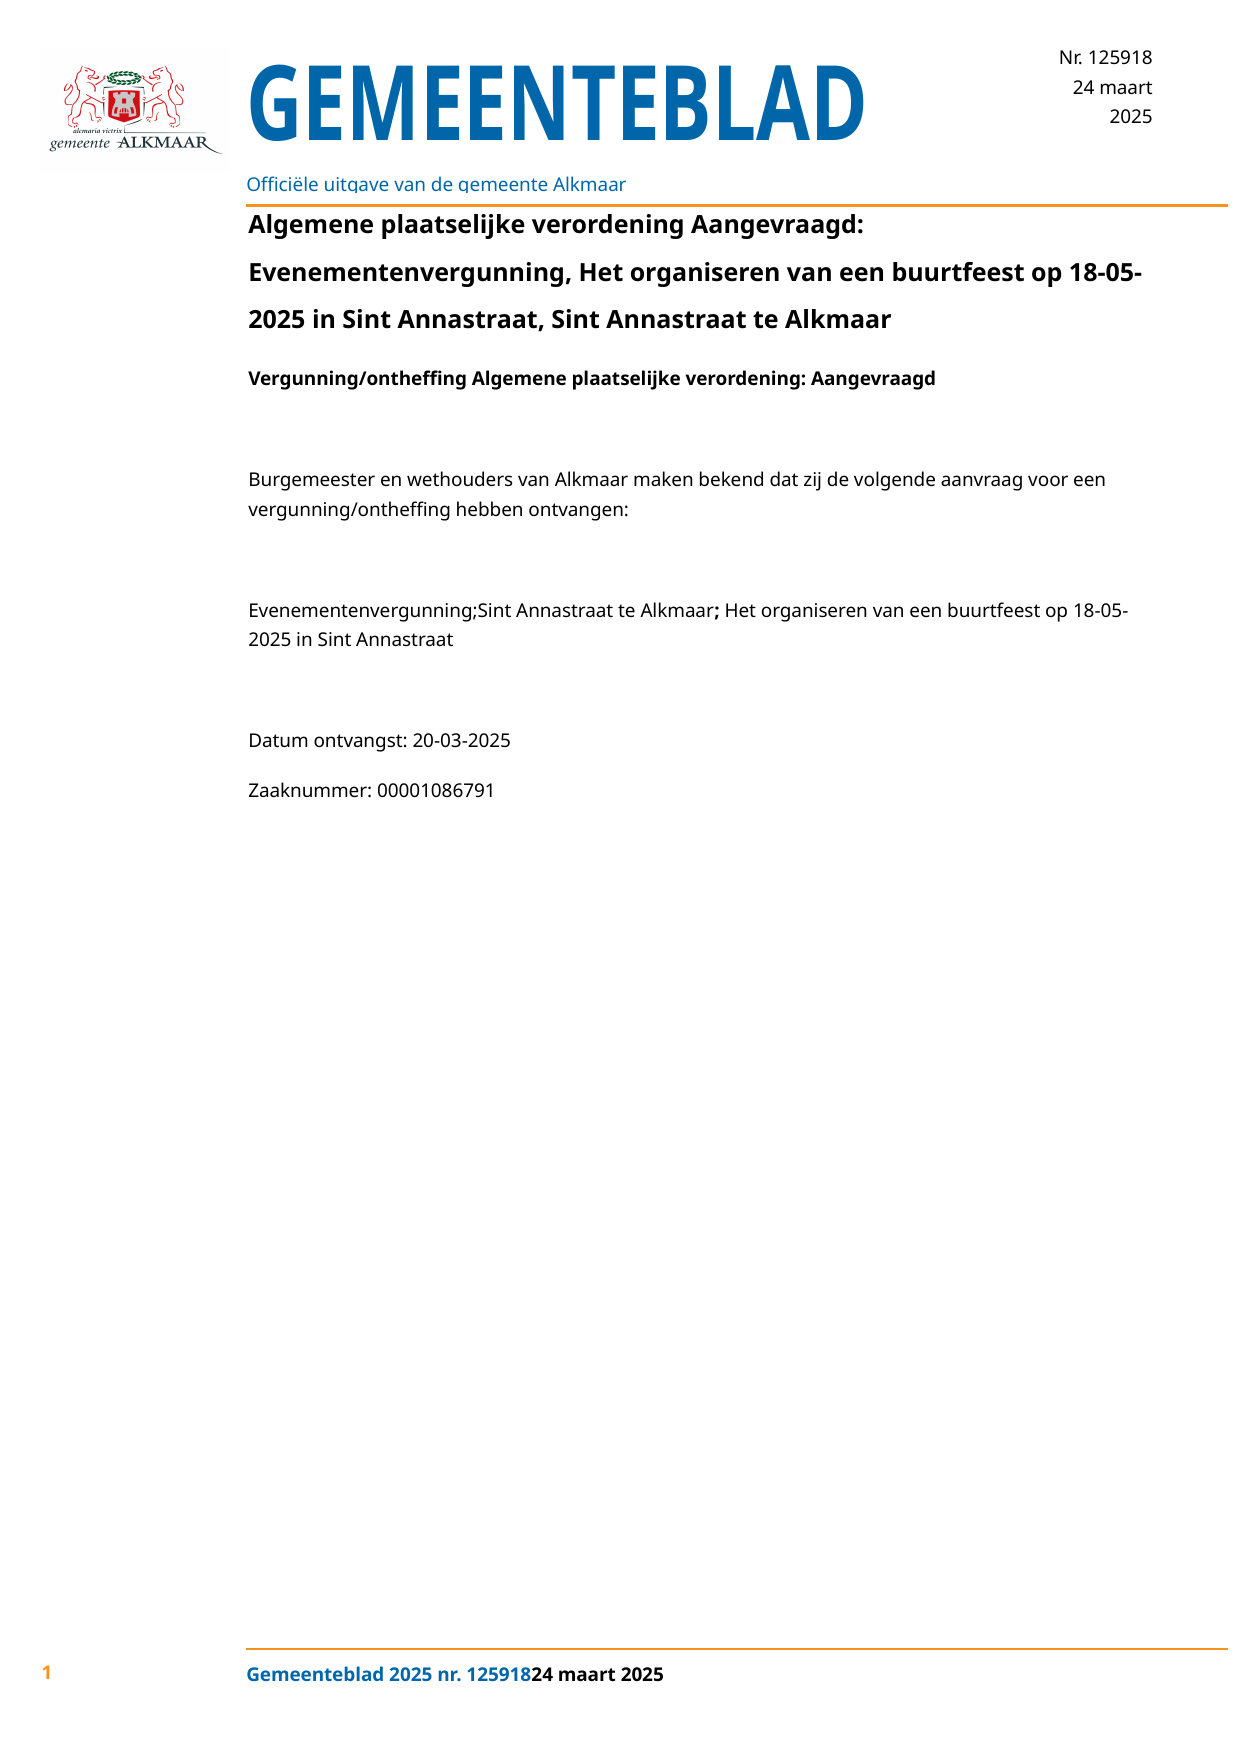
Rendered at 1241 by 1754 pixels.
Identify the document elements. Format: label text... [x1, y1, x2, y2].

text Algemene plaatselijke verordening Aangevraagd: Evenementenvergunning, Het organiseren van een buurtfeest op 18-05-2025 in Sint Annastraat, Sint Annastraat te Alkmaar [248, 207, 1152, 336]
picture [41, 47, 231, 172]
text Vergunning/ontheffing Algemene plaatselijke verordening: Aangevraagd [248, 366, 1152, 391]
text Evenementenvergunning;Sint Annastraat te Alkmaar; Het organiseren van een buurtfeest op 18-05-2025 in Sint Annastraat [248, 597, 1152, 652]
text Burgemeester en wethouders van Alkmaar maken bekend dat zij de volgende aanvraag voor een vergunning/ontheffing hebben ontvangen: [248, 466, 1152, 522]
text Datum ontvangst: 20-03-2025 [248, 727, 1152, 753]
text Zaaknummer: 00001086791 [248, 778, 1152, 803]
